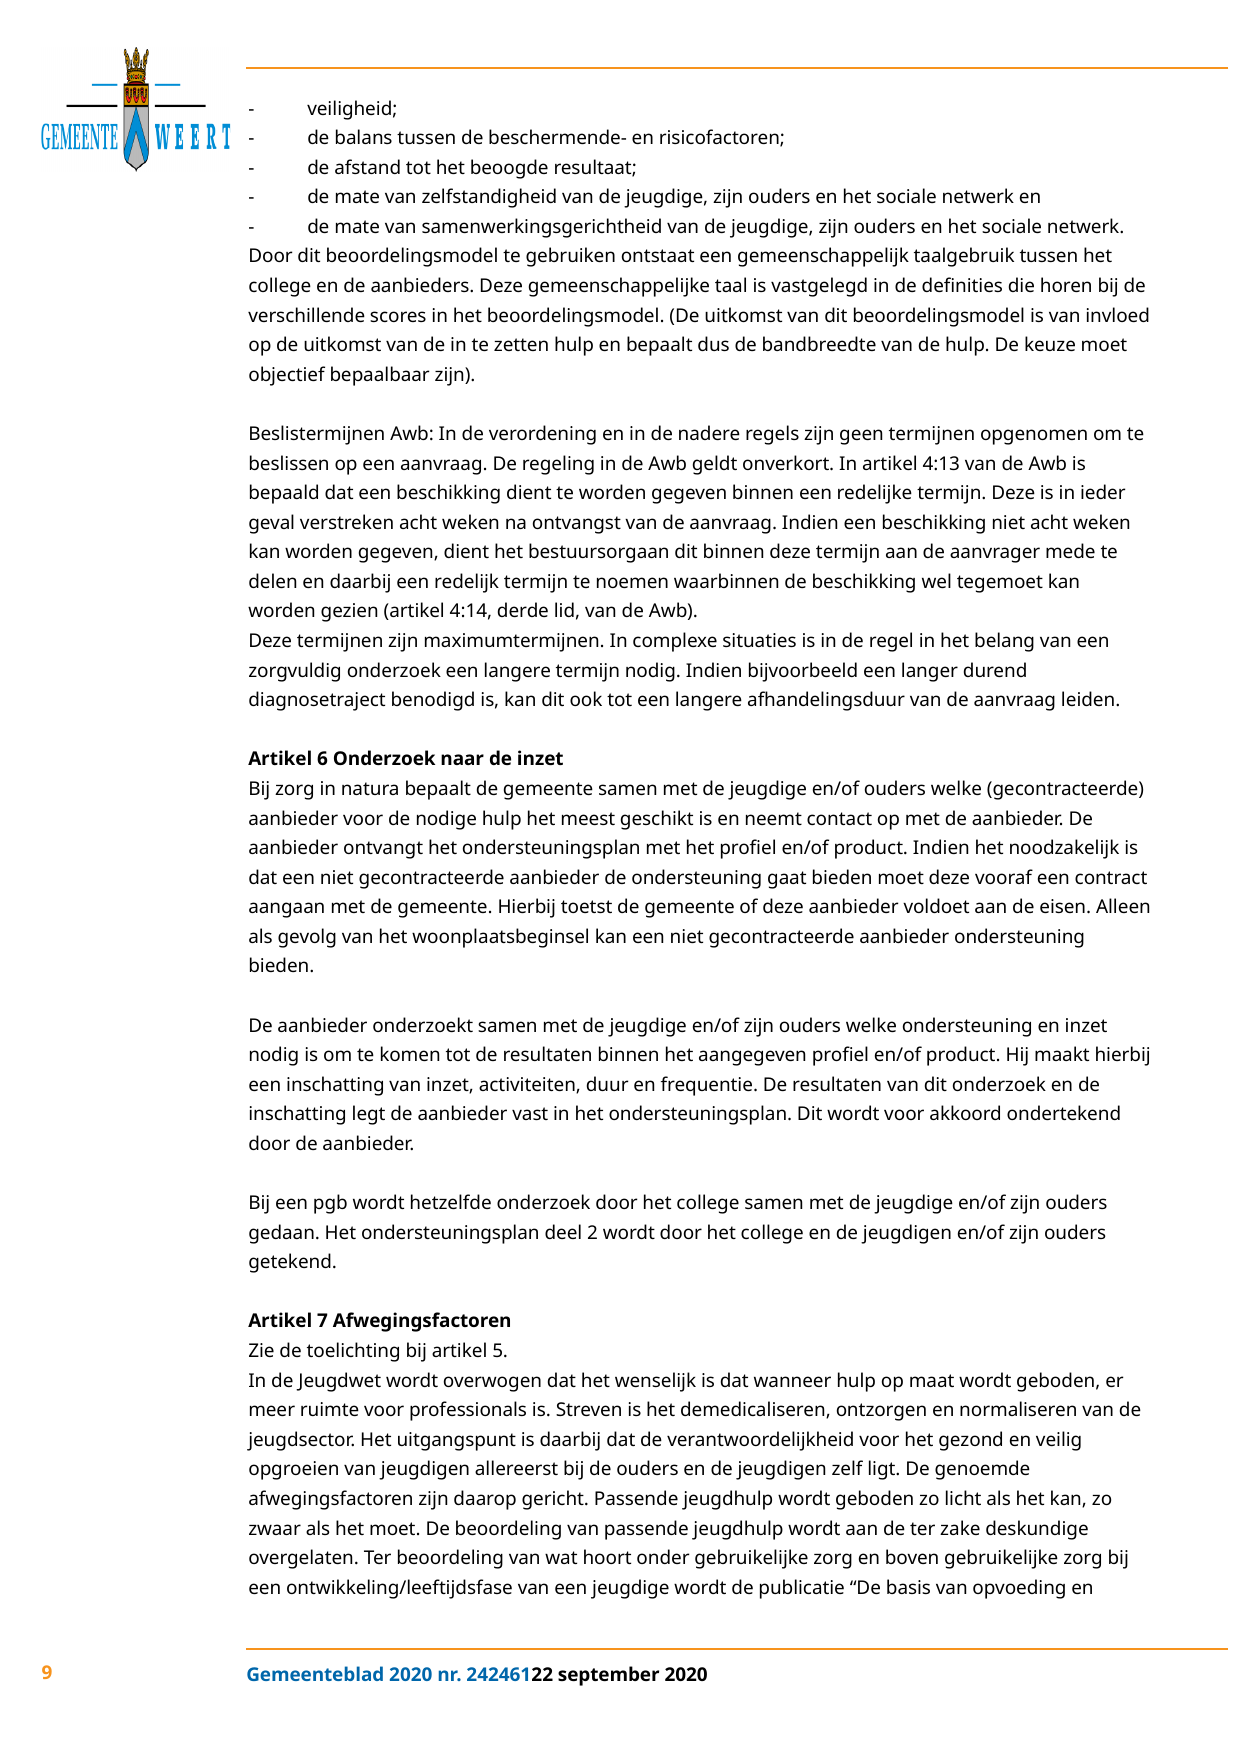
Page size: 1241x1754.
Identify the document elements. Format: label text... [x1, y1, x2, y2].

list de mate van zelfstandigheid van de jeugdige, zijn ouders en het sociale netwerk en [248, 183, 1152, 209]
list de balans tussen de beschermende- en risicofactoren; [248, 124, 1152, 150]
text Bij zorg in natura bepaalt de gemeente samen met de jeugdige en/of ouders welke (gecontracteerde) aanbieder voor de nodige hulp het meest geschikt is en neemt contact op met de aanbieder. De aanbieder ontvangt het ondersteuningsplan met het profiel en/of product. Indien het noodzakelijk is dat een niet gecontracteerde aanbieder de ondersteuning gaat bieden moet deze vooraf een contract aangaan met de gemeente. Hierbij toetst de gemeente of deze aanbieder voldoet aan de eisen. Alleen als gevolg van het woonplaatsbeginsel kan een niet gecontracteerde aanbieder ondersteuning bieden. [248, 775, 1152, 978]
list veiligheid; [248, 95, 1152, 121]
list de afstand tot het beoogde resultaat; [248, 154, 1152, 180]
list de mate van samenwerkingsgerichtheid van de jeugdige, zijn ouders en het sociale netwerk. [248, 213, 1152, 239]
picture [41, 47, 231, 172]
text Zie de toelichting bij artikel 5. [248, 1337, 1152, 1363]
text Bij een pgb wordt hetzelfde onderzoek door het college samen met de jeugdige en/of zijn ouders gedaan. Het ondersteuningsplan deel 2 wordt door het college en de jeugdigen en/of zijn ouders getekend. [248, 1189, 1152, 1274]
text Door dit beoordelingsmodel te gebruiken ontstaat een gemeenschappelijk taalgebruik tussen het college en de aanbieders. Deze gemeenschappelijke taal is vastgelegd in de definities die horen bij de verschillende scores in het beoordelingsmodel. (De uitkomst van dit beoordelingsmodel is van invloed op de uitkomst van de in te zetten hulp en bepaalt dus de bandbreedte van de hulp. De keuze moet objectief bepaalbaar zijn). [248, 243, 1152, 387]
text Deze termijnen zijn maximumtermijnen. In complexe situaties is in de regel in het belang van een zorgvuldig onderzoek een langere termijn nodig. Indien bijvoorbeeld een langer durend diagnosetraject benodigd is, kan dit ook tot een langere afhandelingsduur van de aanvraag leiden. [248, 627, 1152, 712]
text De aanbieder onderzoekt samen met de jeugdige en/of zijn ouders welke ondersteuning en inzet nodig is om te komen tot de resultaten binnen het aangegeven profiel en/of product. Hij maakt hierbij een inschatting van inzet, activiteiten, duur en frequentie. De resultaten van dit onderzoek en de inschatting legt de aanbieder vast in het ondersteuningsplan. Dit wordt voor akkoord ondertekend door de aanbieder. [248, 1012, 1152, 1156]
text Artikel 6 Onderzoek naar de inzet [248, 746, 1152, 771]
text Artikel 7 Afwegingsfactoren [248, 1308, 1152, 1333]
text In de Jeugdwet wordt overwogen dat het wenselijk is dat wanneer hulp op maat wordt geboden, er meer ruimte voor professionals is. Streven is het demedicaliseren, ontzorgen en normaliseren van de jeugdsector. Het uitgangspunt is daarbij dat de verantwoordelijkheid voor het gezond en veilig opgroeien van jeugdigen allereerst bij de ouders en de jeugdigen zelf ligt. De genoemde afwegingsfactoren zijn daarop gericht. Passende jeugdhulp wordt geboden zo licht als het kan, zo zwaar als het moet. De beoordeling van passende jeugdhulp wordt aan de ter zake deskundige overgelaten. Ter beoordeling van wat hoort onder gebruikelijke zorg en boven gebruikelijke zorg bij een ontwikkeling/leeftijdsfase van een jeugdige wordt de publicatie “De basis van opvoeding en [248, 1367, 1152, 1600]
text Beslistermijnen Awb: In de verordening en in de nadere regels zijn geen termijnen opgenomen om te beslissen op een aanvraag. De regeling in de Awb geldt onverkort. In artikel 4:13 van de Awb is bepaald dat een beschikking dient te worden gegeven binnen een redelijke termijn. Deze is in ieder geval verstreken acht weken na ontvangst van de aanvraag. Indien een beschikking niet acht weken kan worden gegeven, dient het bestuursorgaan dit binnen deze termijn aan de aanvrager mede te delen en daarbij een redelijk termijn te noemen waarbinnen de beschikking wel tegemoet kan worden gezien (artikel 4:14, derde lid, van de Awb). [248, 420, 1152, 623]
